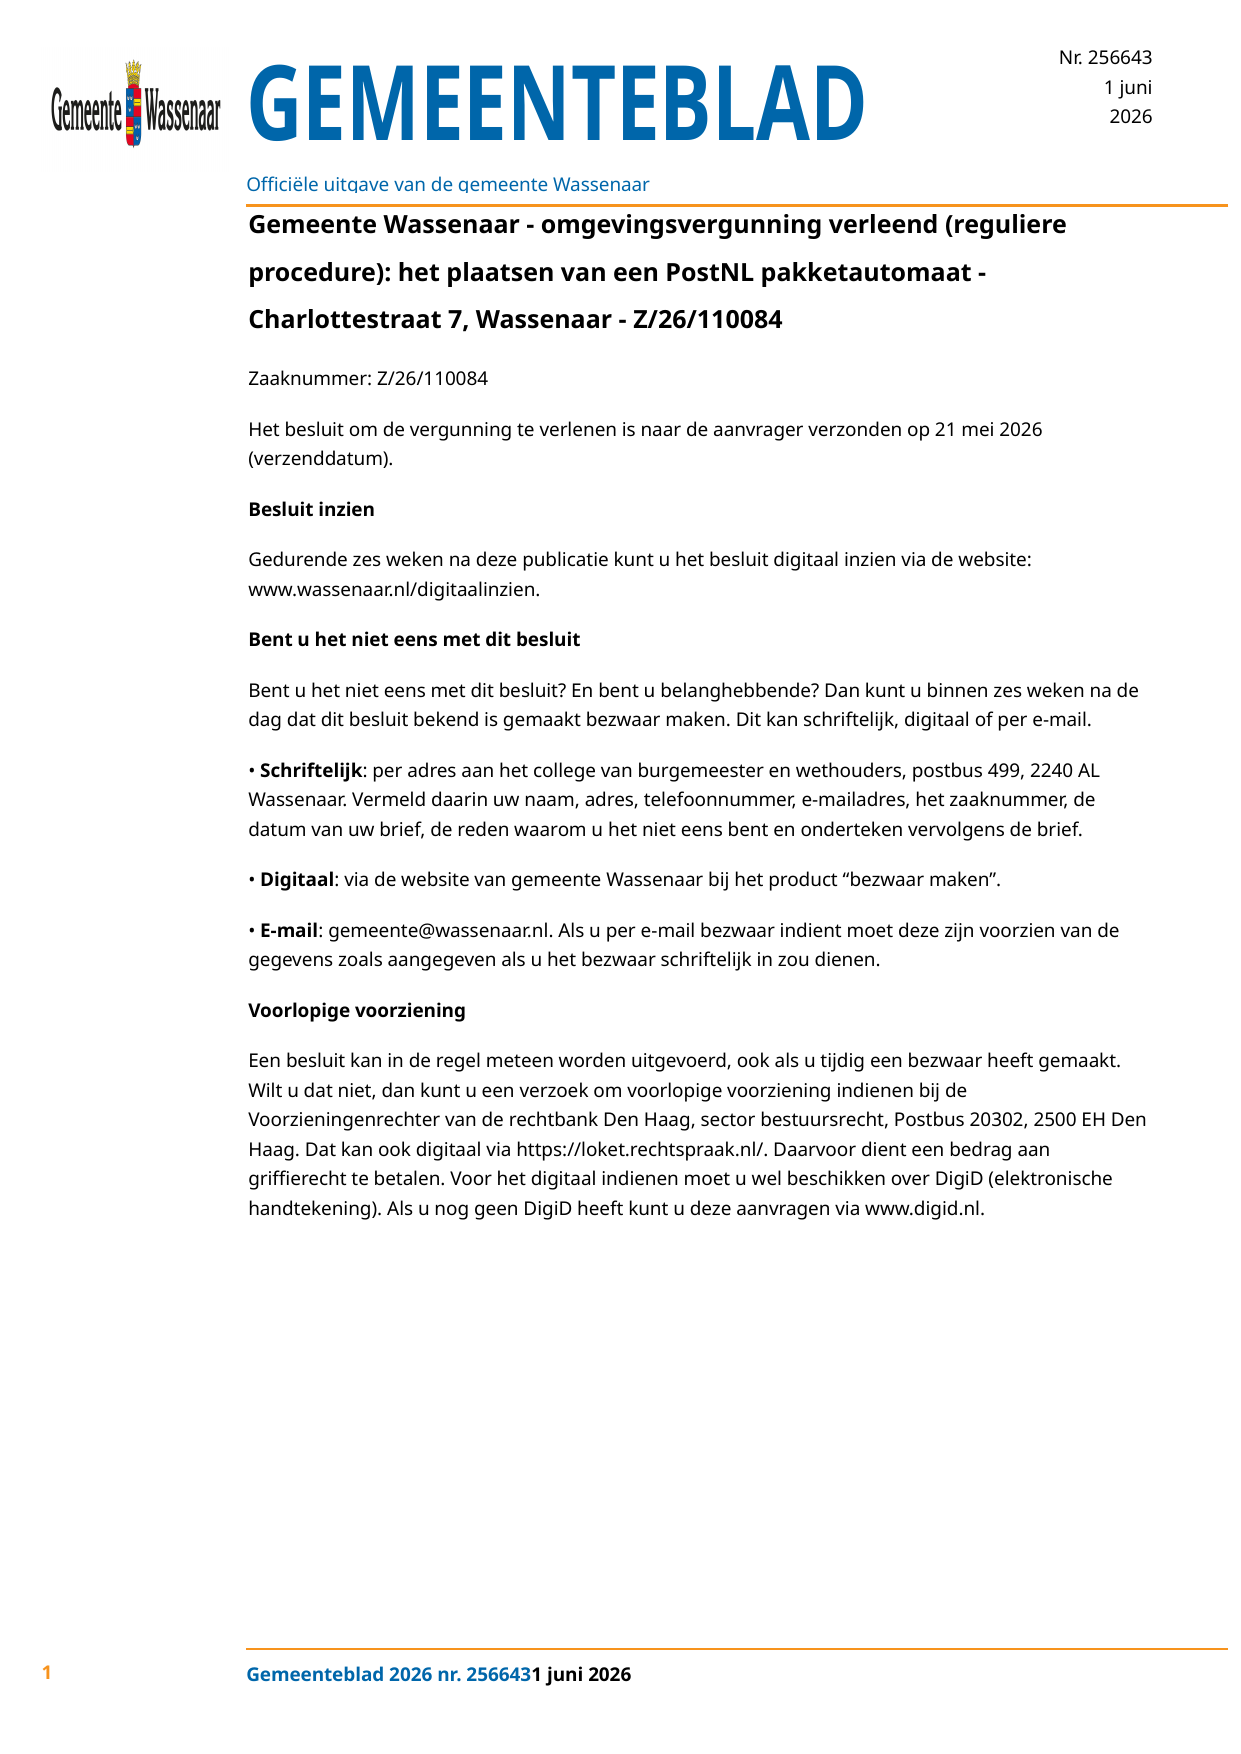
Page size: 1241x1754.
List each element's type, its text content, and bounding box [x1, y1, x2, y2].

text Gedurende zes weken na deze publicatie kunt u het besluit digitaal inzien via de website: www.wassenaar.nl/digitaalinzien. [248, 546, 1152, 602]
text Besluit inzien [248, 496, 1152, 522]
text Voorlopige voorziening [248, 997, 1152, 1022]
text Het besluit om de vergunning te verlenen is naar de aanvrager verzonden op 21 mei 2026 (verzenddatum). [248, 416, 1152, 471]
text Gemeente Wassenaar - omgevingsvergunning verleend (reguliere procedure): het plaatsen van een PostNL pakketautomaat - Charlottestraat 7, Wassenaar - Z/26/110084 [248, 207, 1152, 336]
text Een besluit kan in de regel meteen worden uitgevoerd, ook als u tijdig een bezwaar heeft gemaakt. Wilt u dat niet, dan kunt u een verzoek om voorlopige voorziening indienen bij de Voorzieningenrechter van de rechtbank Den Haag, sector bestuursrecht, Postbus 20302, 2500 EH Den Haag. Dat kan ook digitaal via https://loket.rechtspraak.nl/. Daarvoor dient een bedrag aan griffierecht te betalen. Voor het digitaal indienen moet u wel beschikken over DigiD (elektronische handtekening). Als u nog geen DigiD heeft kunt u deze aanvragen via www.digid.nl. [248, 1047, 1152, 1221]
text Bent u het niet eens met dit besluit? En bent u belanghebbende? Dan kunt u binnen zes weken na de dag dat dit besluit bekend is gemaakt bezwaar maken. Dit kan schriftelijk, digitaal of per e-mail. [248, 677, 1152, 732]
text • Digitaal: via de website van gemeente Wassenaar bij het product “bezwaar maken”. [248, 866, 1152, 892]
picture [41, 47, 231, 172]
text Bent u het niet eens met dit besluit [248, 626, 1152, 652]
text • E-mail: gemeente@wassenaar.nl. Als u per e-mail bezwaar indient moet deze zijn voorzien van de gegevens zoals aangegeven als u het bezwaar schriftelijk in zou dienen. [248, 917, 1152, 972]
text • Schriftelijk: per adres aan het college van burgemeester en wethouders, postbus 499, 2240 AL Wassenaar. Vermeld daarin uw naam, adres, telefoonnummer, e-mailadres, het zaaknummer, de datum van uw brief, de reden waarom u het niet eens bent en onderteken vervolgens de brief. [248, 757, 1152, 842]
text Zaaknummer: Z/26/110084 [248, 366, 1152, 391]
